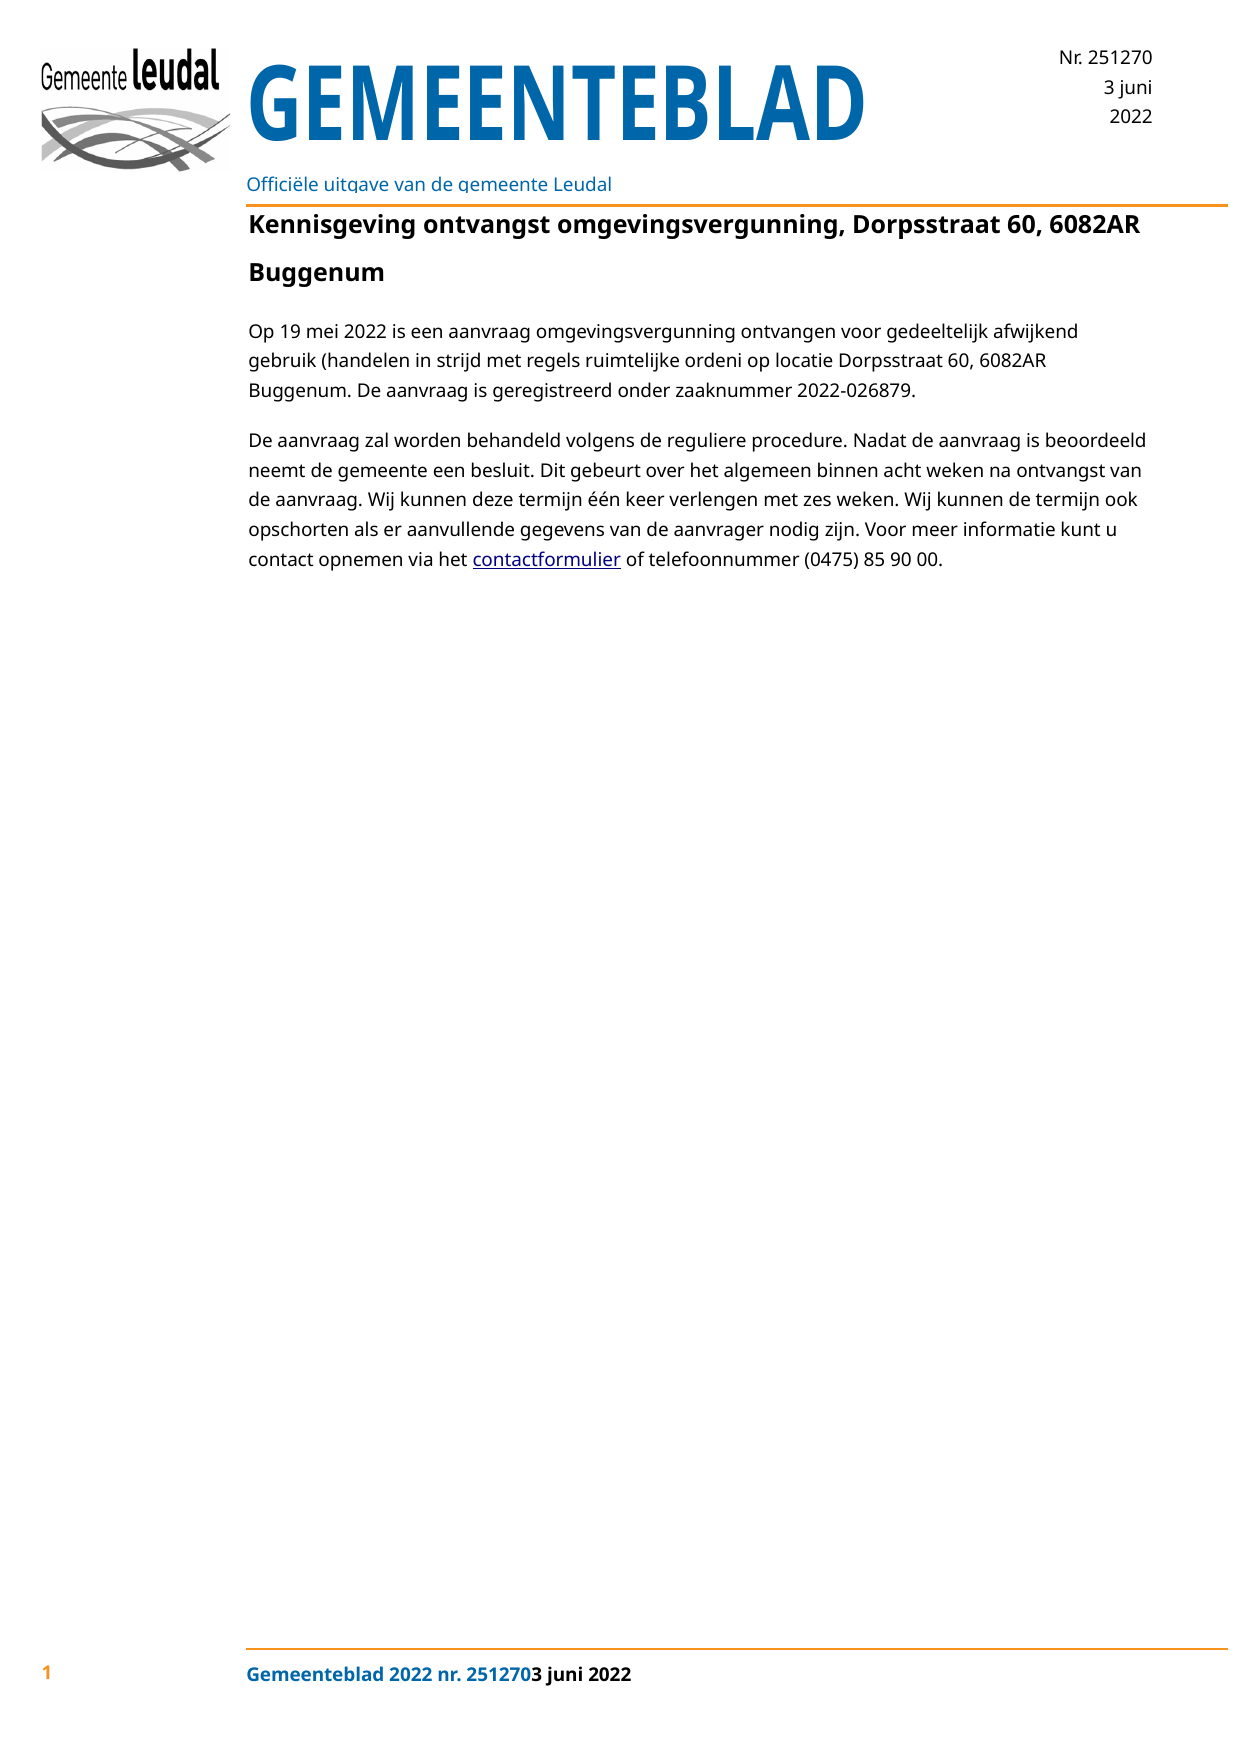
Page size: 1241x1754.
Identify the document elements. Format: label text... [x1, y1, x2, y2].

text Op 19 mei 2022 is een aanvraag omgevingsvergunning ontvangen voor gedeeltelijk afwijkend gebruik (handelen in strijd met regels ruimtelijke ordeni op locatie Dorpsstraat 60, 6082AR Buggenum. De aanvraag is geregistreerd onder zaaknummer 2022-026879. [248, 318, 1152, 403]
text Kennisgeving ontvangst omgevingsvergunning, Dorpsstraat 60, 6082AR Buggenum [248, 207, 1152, 288]
picture [41, 47, 231, 172]
text De aanvraag zal worden behandeld volgens de reguliere procedure. Nadat de aanvraag is beoordeeld neemt de gemeente een besluit. Dit gebeurt over het algemeen binnen acht weken na ontvangst van de aanvraag. Wij kunnen deze termijn één keer verlengen met zes weken. Wij kunnen de termijn ook opschorten als er aanvullende gegevens van de aanvrager nodig zijn. Voor meer informatie kunt u contact opnemen via het contactformulier of telefoonnummer (0475) 85 90 00. [248, 427, 1152, 572]
